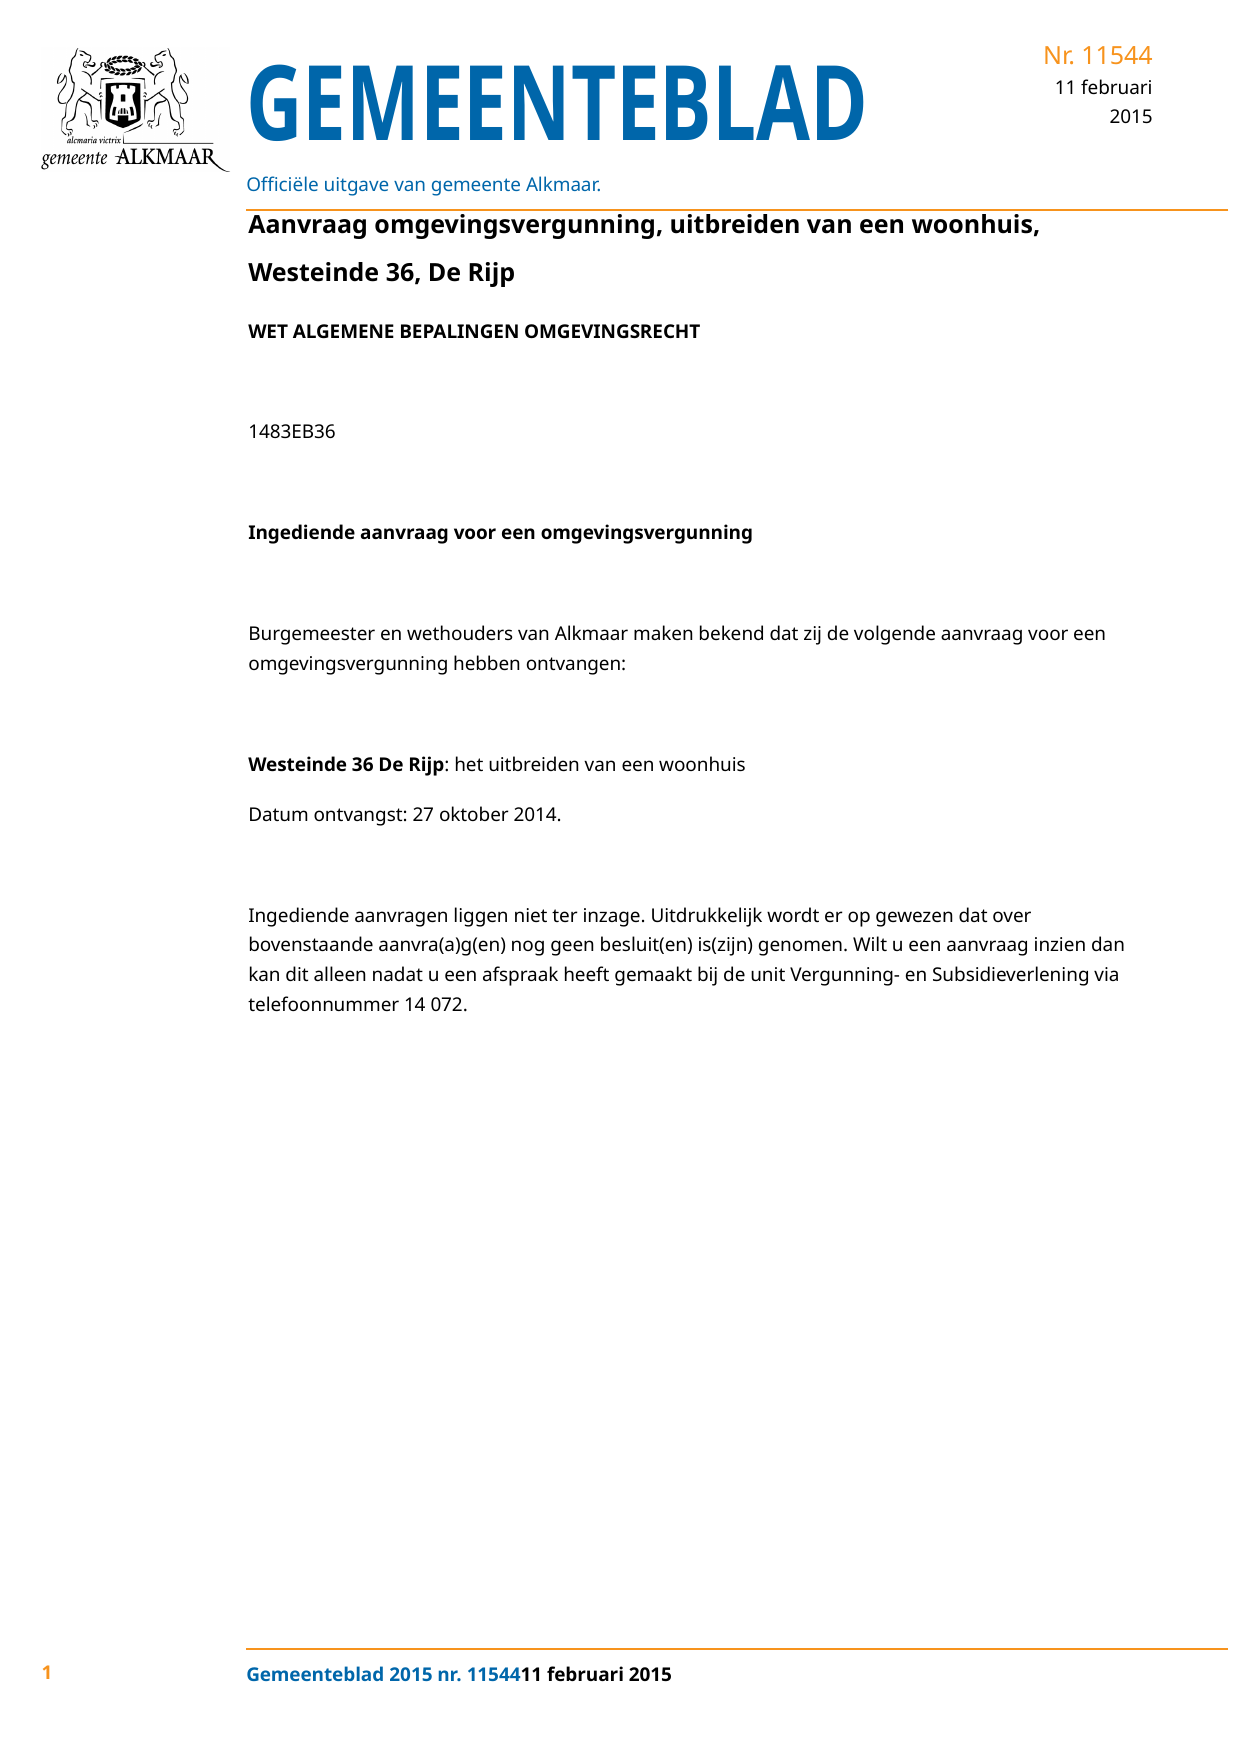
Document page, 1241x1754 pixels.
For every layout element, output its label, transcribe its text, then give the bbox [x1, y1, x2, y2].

text Ingediende aanvragen liggen niet ter inzage. Uitdrukkelijk wordt er op gewezen dat over bovenstaande aanvra(a)g(en) nog geen besluit(en) is(zijn) genomen. Wilt u een aanvraag inzien dan kan dit alleen nadat u een afspraak heeft gemaakt bij de unit Vergunning- en Subsidieverlening via telefoonnummer 14 072. [248, 902, 1152, 1017]
text Burgemeester en wethouders van Alkmaar maken bekend dat zij de volgende aanvraag voor een omgevingsvergunning hebben ontvangen: [248, 620, 1152, 676]
text 1483EB36 [248, 419, 1152, 444]
text Aanvraag omgevingsvergunning, uitbreiden van een woonhuis, Westeinde 36, De Rijp [248, 211, 1152, 288]
text Ingediende aanvraag voor een omgevingsvergunning [248, 519, 1152, 545]
text Datum ontvangst: 27 oktober 2014. [248, 801, 1152, 827]
text WET ALGEMENE BEPALINGEN OMGEVINGSRECHT [248, 318, 1152, 344]
text Westeinde 36 De Rijp: het uitbreiden van een woonhuis [248, 751, 1152, 777]
picture [41, 47, 231, 172]
